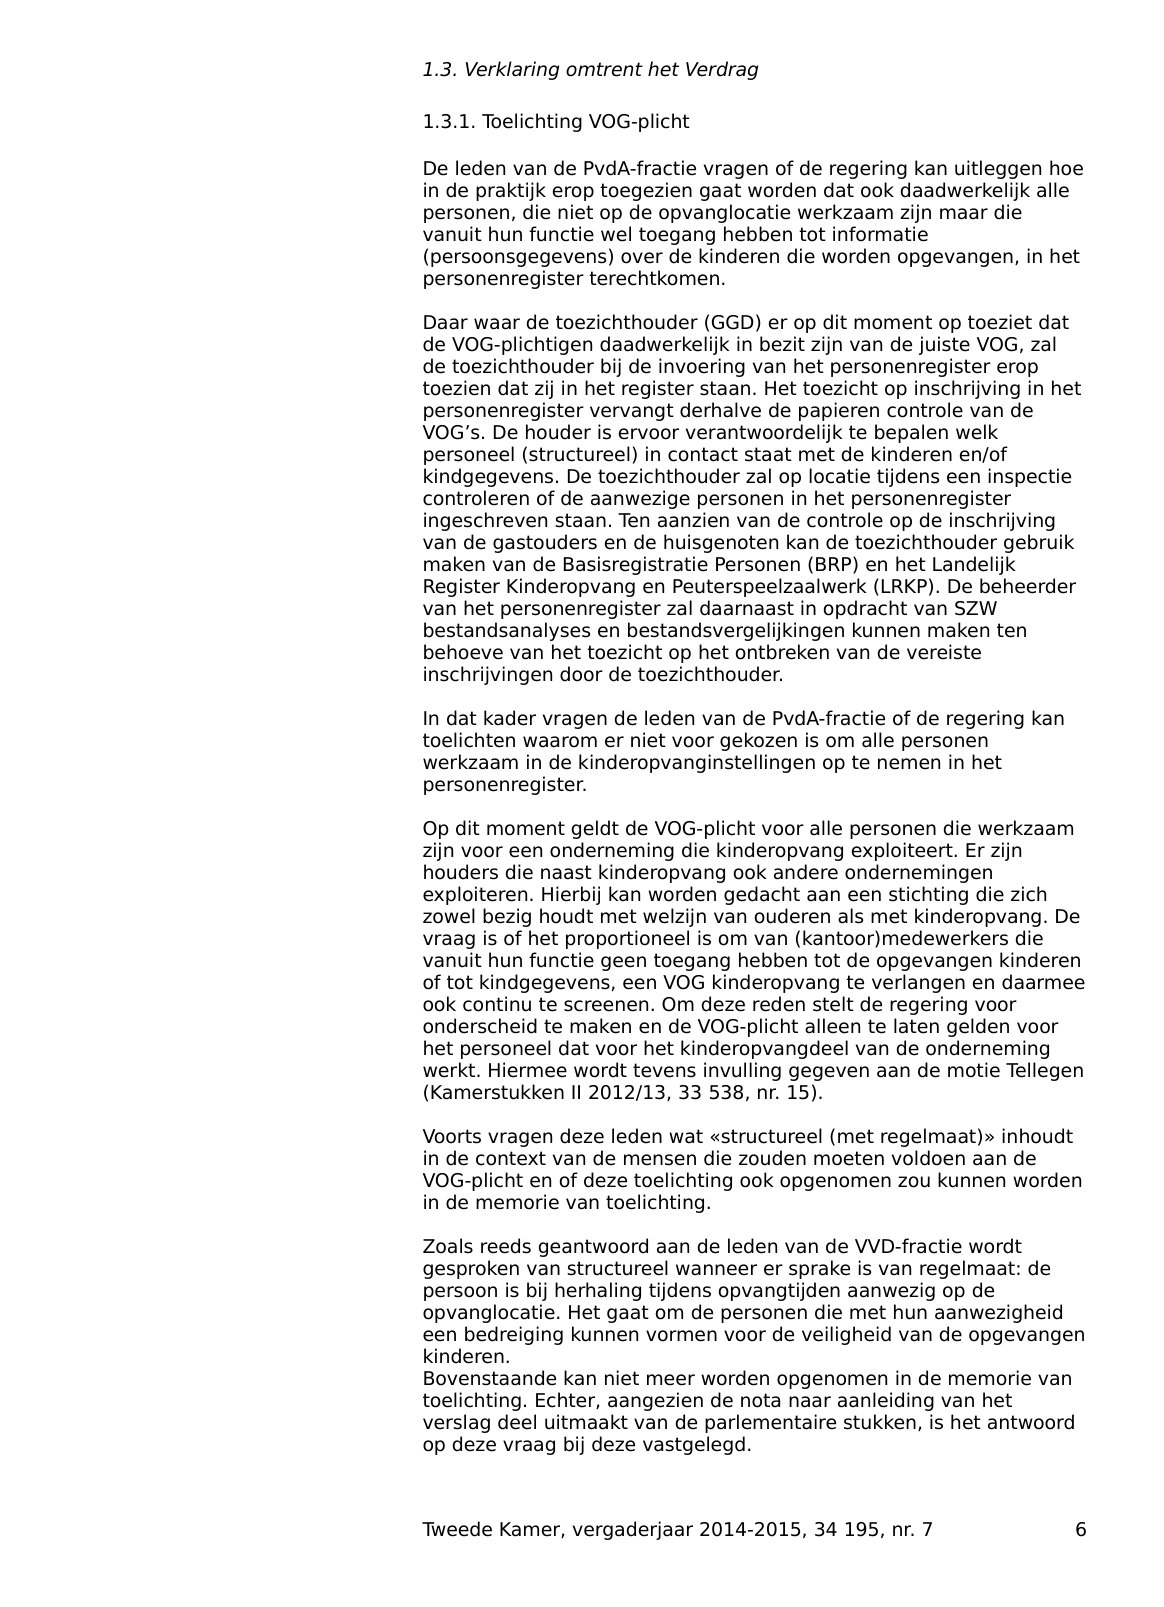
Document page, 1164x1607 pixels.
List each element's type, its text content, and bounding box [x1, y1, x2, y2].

text Zoals reeds geantwoord aan de leden van de VVD-fractie wordt gesproken van structureel wanneer er sprake is van regelmaat: de persoon is bij herhaling tijdens opvangtijden aanwezig op de opvanglocatie. Het gaat om de personen die met hun aanwezigheid een bedreiging kunnen vormen voor de veiligheid van de opgevangen kinderen. [422, 1236, 1087, 1368]
text Op dit moment geldt de VOG-plicht voor alle personen die werkzaam zijn voor een onderneming die kinderopvang exploiteert. Er zijn houders die naast kinderopvang ook andere ondernemingen exploiteren. Hierbij kan worden gedacht aan een stichting die zich zowel bezig houdt met welzijn van ouderen als met kinderopvang. De vraag is of het proportioneel is om van (kantoor)medewerkers die vanuit hun functie geen toegang hebben tot de opgevangen kinderen of tot kindgegevens, een VOG kinderopvang te verlangen en daarmee ook continu te screenen. Om deze reden stelt de regering voor onderscheid te maken en de VOG-plicht alleen te laten gelden voor het personeel dat voor het kinderopvangdeel van de onderneming werkt. Hiermee wordt tevens invulling gegeven aan de motie Tellegen (Kamerstukken II 2012/13, 33 538, nr. 15). [422, 818, 1087, 1104]
text Voorts vragen deze leden wat «structureel (met regelmaat)» inhoudt in de context van de mensen die zouden moeten voldoen aan de VOG-plicht en of deze toelichting ook opgenomen zou kunnen worden in de memorie van toelichting. [422, 1126, 1087, 1214]
subtitle 1.3. Verklaring omtrent het Verdrag [422, 59, 1087, 81]
text In dat kader vragen de leden van de PvdA-fractie of de regering kan toelichten waarom er niet voor gekozen is om alle personen werkzaam in de kinderopvanginstellingen op te nemen in het personenregister. [422, 708, 1087, 796]
text Bovenstaande kan niet meer worden opgenomen in de memorie van toelichting. Echter, aangezien de nota naar aanleiding van het verslag deel uitmaakt van de parlementaire stukken, is het antwoord op deze vraag bij deze vastgelegd. [422, 1368, 1087, 1456]
text Daar waar de toezichthouder (GGD) er op dit moment op toeziet dat de VOG-plichtigen daadwerkelijk in bezit zijn van de juiste VOG, zal de toezichthouder bij de invoering van het personenregister erop toezien dat zij in het register staan. Het toezicht op inschrijving in het personenregister vervangt derhalve de papieren controle van de VOG’s. De houder is ervoor verantwoordelijk te bepalen welk personeel (structureel) in contact staat met de kinderen en/of kindgegevens. De toezichthouder zal op locatie tijdens een inspectie controleren of de aanwezige personen in het personenregister ingeschreven staan. Ten aanzien van de controle op de inschrijving van de gastouders en de huisgenoten kan de toezichthouder gebruik maken van de Basisregistratie Personen (BRP) en het Landelijk Register Kinderopvang en Peuterspeelzaalwerk (LRKP). De beheerder van het personenregister zal daarnaast in opdracht van SZW bestandsanalyses en bestandsvergelijkingen kunnen maken ten behoeve van het toezicht op het ontbreken van de vereiste inschrijvingen door de toezichthouder. [422, 312, 1087, 686]
text De leden van de PvdA-fractie vragen of de regering kan uitleggen hoe in de praktijk erop toegezien gaat worden dat ook daadwerkelijk alle personen, die niet op de opvanglocatie werkzaam zijn maar die vanuit hun functie wel toegang hebben tot informatie (persoonsgegevens) over de kinderen die worden opgevangen, in het personenregister terechtkomen. [422, 158, 1087, 290]
subtitle 1.3.1. Toelichting VOG-plicht [422, 111, 1087, 133]
